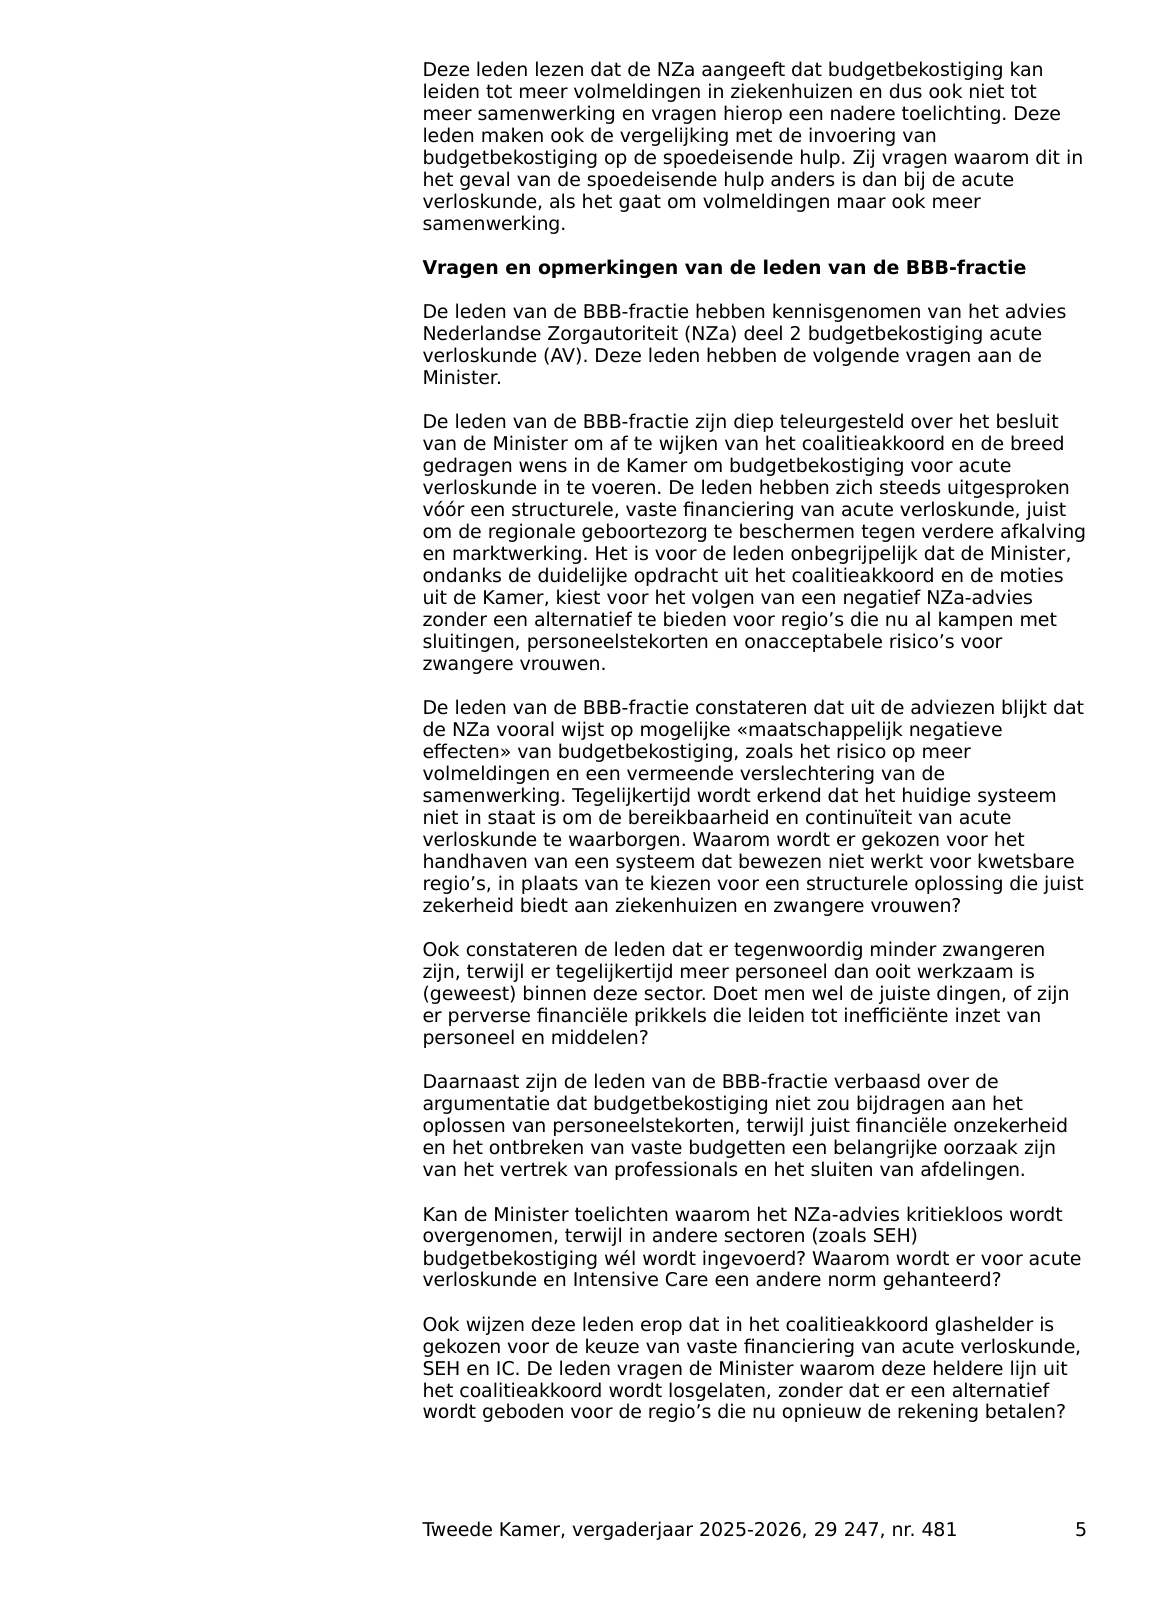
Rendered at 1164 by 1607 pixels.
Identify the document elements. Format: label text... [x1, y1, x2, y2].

text Ook wijzen deze leden erop dat in het coalitieakkoord glashelder is gekozen voor de keuze van vaste financiering van acute verloskunde, SEH en IC. De leden vragen de Minister waarom deze heldere lijn uit het coalitieakkoord wordt losgelaten, zonder dat er een alternatief wordt geboden voor de regio’s die nu opnieuw de rekening betalen? [422, 1313, 1087, 1423]
subtitle Vragen en opmerkingen van de leden van de BBB-fractie [422, 257, 1087, 279]
text Deze leden lezen dat de NZa aangeeft dat budgetbekostiging kan leiden tot meer volmeldingen in ziekenhuizen en dus ook niet tot meer samenwerking en vragen hierop een nadere toelichting. Deze leden maken ook de vergelijking met de invoering van budgetbekostiging op de spoedeisende hulp. Zij vragen waarom dit in het geval van de spoedeisende hulp anders is dan bij de acute verloskunde, als het gaat om volmeldingen maar ook meer samenwerking. [422, 59, 1087, 235]
text De leden van de BBB-fractie hebben kennisgenomen van het advies Nederlandse Zorgautoriteit (NZa) deel 2 budgetbekostiging acute verloskunde (AV). Deze leden hebben de volgende vragen aan de Minister. [422, 301, 1087, 389]
text Kan de Minister toelichten waarom het NZa-advies kritiekloos wordt overgenomen, terwijl in andere sectoren (zoals SEH) budgetbekostiging wél wordt ingevoerd? Waarom wordt er voor acute verloskunde en Intensive Care een andere norm gehanteerd? [422, 1203, 1087, 1291]
text Ook constateren de leden dat er tegenwoordig minder zwangeren zijn, terwijl er tegelijkertijd meer personeel dan ooit werkzaam is (geweest) binnen deze sector. Doet men wel de juiste dingen, of zijn er perverse financiële prikkels die leiden tot inefficiënte inzet van personeel en middelen? [422, 939, 1087, 1049]
text Daarnaast zijn de leden van de BBB-fractie verbaasd over de argumentatie dat budgetbekostiging niet zou bijdragen aan het oplossen van personeelstekorten, terwijl juist financiële onzekerheid en het ontbreken van vaste budgetten een belangrijke oorzaak zijn van het vertrek van professionals en het sluiten van afdelingen. [422, 1071, 1087, 1181]
text De leden van de BBB-fractie zijn diep teleurgesteld over het besluit van de Minister om af te wijken van het coalitieakkoord en de breed gedragen wens in de Kamer om budgetbekostiging voor acute verloskunde in te voeren. De leden hebben zich steeds uitgesproken vóór een structurele, vaste financiering van acute verloskunde, juist om de regionale geboortezorg te beschermen tegen verdere afkalving en marktwerking. Het is voor de leden onbegrijpelijk dat de Minister, ondanks de duidelijke opdracht uit het coalitieakkoord en de moties uit de Kamer, kiest voor het volgen van een negatief NZa-advies zonder een alternatief te bieden voor regio’s die nu al kampen met sluitingen, personeelstekorten en onacceptabele risico’s voor zwangere vrouwen. [422, 411, 1087, 675]
text De leden van de BBB-fractie constateren dat uit de adviezen blijkt dat de NZa vooral wijst op mogelijke «maatschappelijk negatieve effecten» van budgetbekostiging, zoals het risico op meer volmeldingen en een vermeende verslechtering van de samenwerking. Tegelijkertijd wordt erkend dat het huidige systeem niet in staat is om de bereikbaarheid en continuïteit van acute verloskunde te waarborgen. Waarom wordt er gekozen voor het handhaven van een systeem dat bewezen niet werkt voor kwetsbare regio’s, in plaats van te kiezen voor een structurele oplossing die juist zekerheid biedt aan ziekenhuizen en zwangere vrouwen? [422, 697, 1087, 917]
